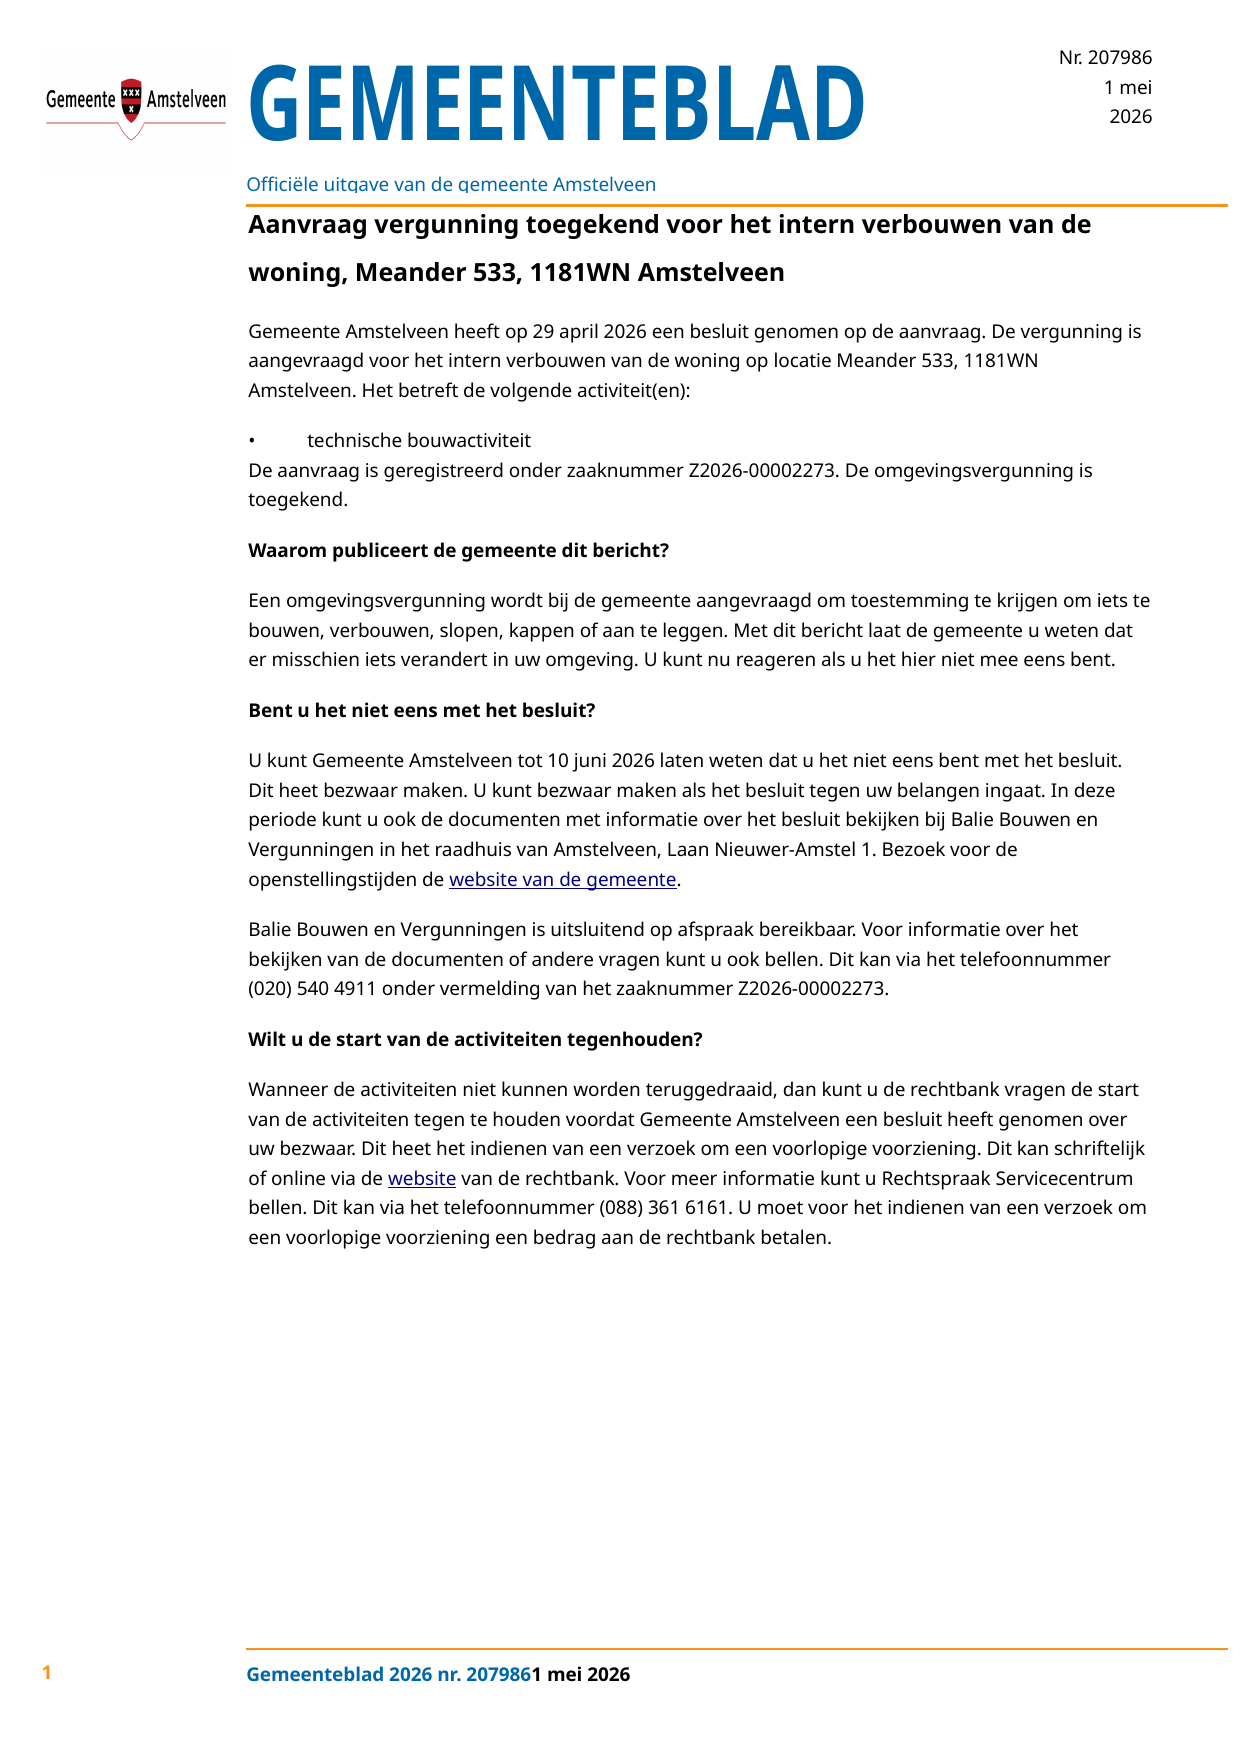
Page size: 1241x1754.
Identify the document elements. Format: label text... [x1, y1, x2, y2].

picture [41, 47, 231, 172]
text U kunt Gemeente Amstelveen tot 10 juni 2026 laten weten dat u het niet eens bent met het besluit. Dit heet bezwaar maken. U kunt bezwaar maken als het besluit tegen uw belangen ingaat. In deze periode kunt u ook de documenten met informatie over het besluit bekijken bij Balie Bouwen en Vergunningen in het raadhuis van Amstelveen, Laan Nieuwer-Amstel 1. Bezoek voor de openstellingstijden de website van de gemeente. [248, 747, 1152, 892]
text Bent u het niet eens met het besluit? [248, 697, 1152, 723]
text Wilt u de start van de activiteiten tegenhouden? [248, 1026, 1152, 1052]
text De aanvraag is geregistreerd onder zaaknummer Z2026-00002273. De omgevingsvergunning is toegekend. [248, 457, 1152, 512]
text Wanneer de activiteiten niet kunnen worden teruggedraaid, dan kunt u de rechtbank vragen de start van de activiteiten tegen te houden voordat Gemeente Amstelveen een besluit heeft genomen over uw bezwaar. Dit heet het indienen van een verzoek om een voorlopige voorziening. Dit kan schriftelijk of online via de website van de rechtbank. Voor meer informatie kunt u Rechtspraak Servicecentrum bellen. Dit kan via het telefoonnummer (088) 361 6161. U moet voor het indienen van een verzoek om een voorlopige voorziening een bedrag aan de rechtbank betalen. [248, 1076, 1152, 1250]
text Een omgevingsvergunning wordt bij de gemeente aangevraagd om toestemming te krijgen om iets te bouwen, verbouwen, slopen, kappen of aan te leggen. Met dit bericht laat de gemeente u weten dat er misschien iets verandert in uw omgeving. U kunt nu reageren als u het hier niet mee eens bent. [248, 587, 1152, 672]
text Gemeente Amstelveen heeft op 29 april 2026 een besluit genomen op de aanvraag. De vergunning is aangevraagd voor het intern verbouwen van de woning op locatie Meander 533, 1181WN Amstelveen. Het betreft de volgende activiteit(en): [248, 318, 1152, 403]
text Aanvraag vergunning toegekend voor het intern verbouwen van de woning, Meander 533, 1181WN Amstelveen [248, 207, 1152, 288]
text Waarom publiceert de gemeente dit bericht? [248, 537, 1152, 563]
text Balie Bouwen en Vergunningen is uitsluitend op afspraak bereikbaar. Voor informatie over het bekijken van de documenten of andere vragen kunt u ook bellen. Dit kan via het telefoonnummer (020) 540 4911 onder vermelding van het zaaknummer Z2026-00002273. [248, 916, 1152, 1001]
list technische bouwactiviteit [248, 427, 1152, 453]
